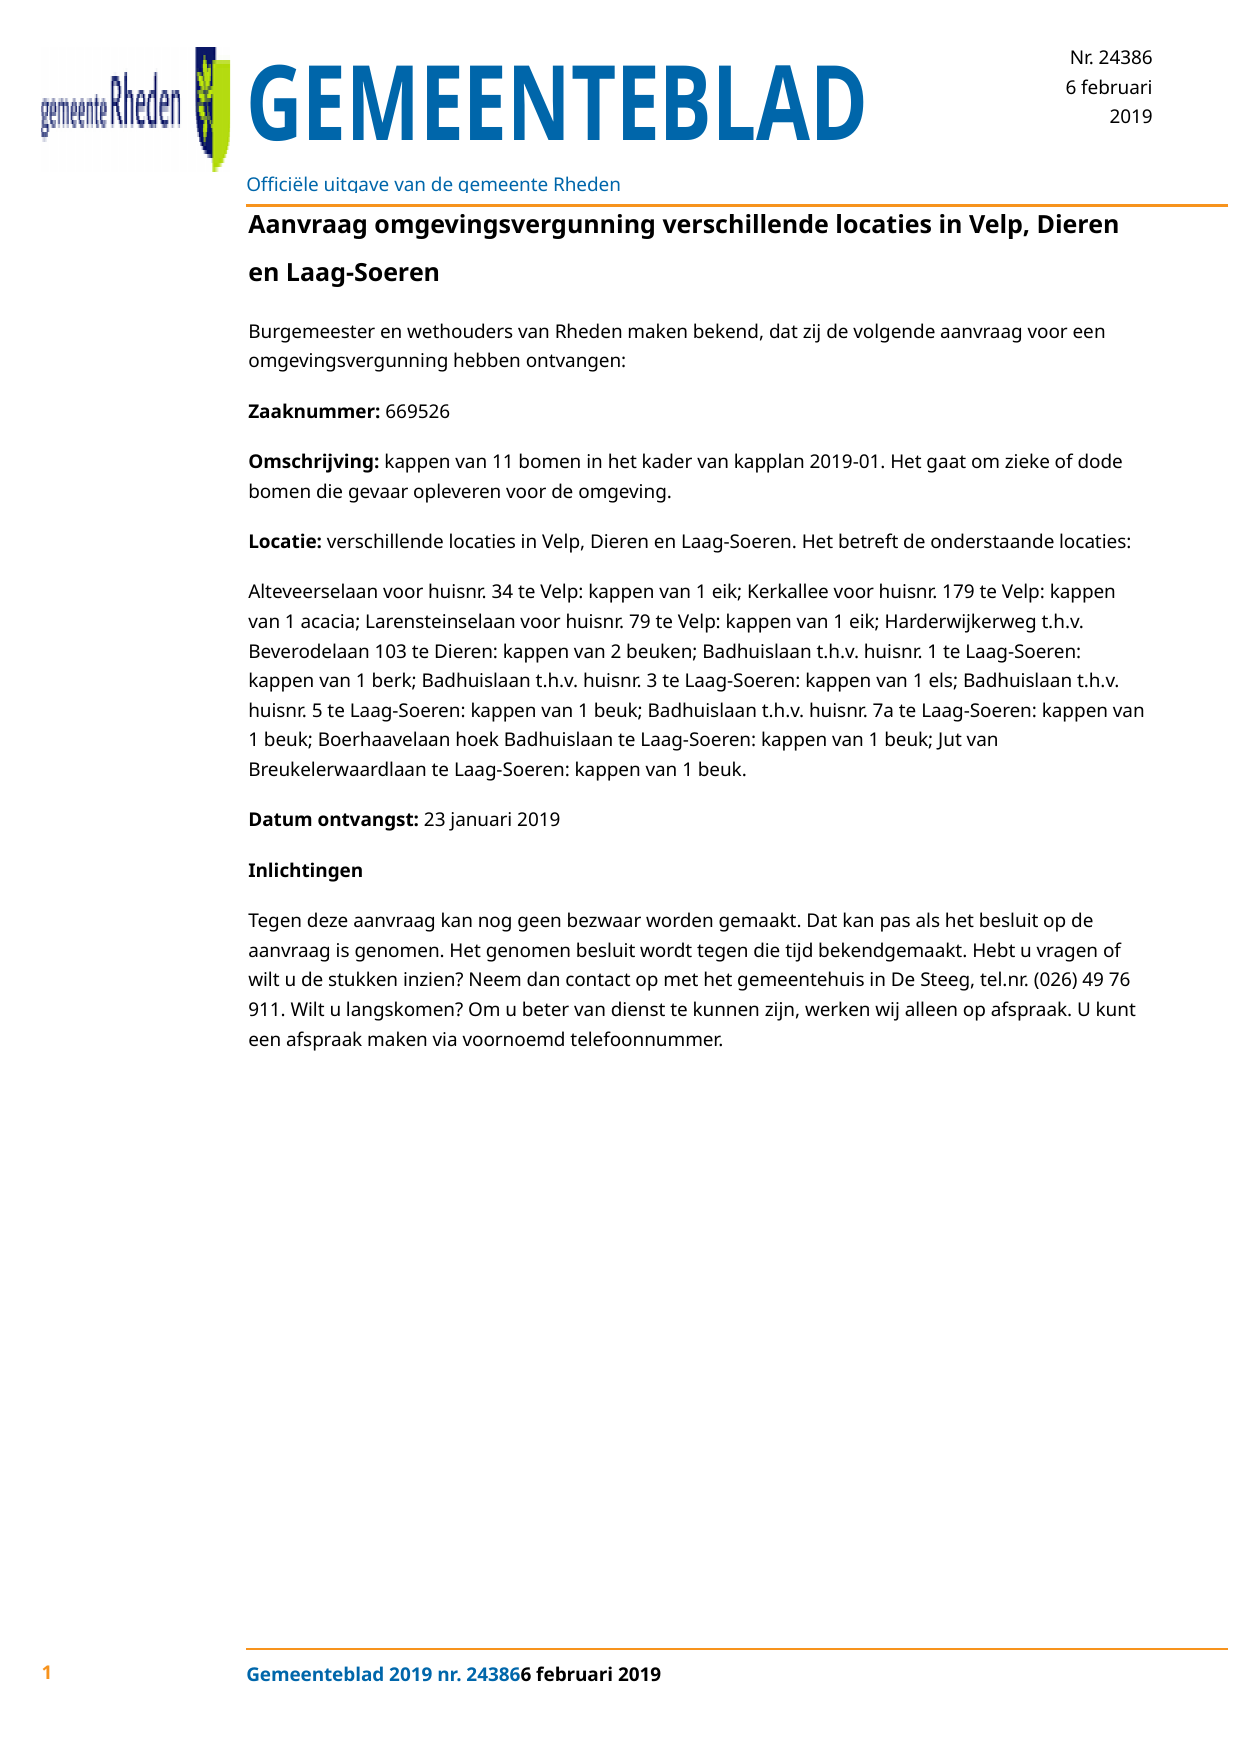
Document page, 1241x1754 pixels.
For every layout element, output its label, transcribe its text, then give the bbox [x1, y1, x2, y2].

text Datum ontvangst: 23 januari 2019 [248, 807, 1152, 832]
text Zaaknummer: 669526 [248, 398, 1152, 424]
text Aanvraag omgevingsvergunning verschillende locaties in Velp, Dieren en Laag-Soeren [248, 207, 1152, 288]
text Tegen deze aanvraag kan nog geen bezwaar worden gemaakt. Dat kan pas als het besluit op de aanvraag is genomen. Het genomen besluit wordt tegen die tijd bekendgemaakt. Hebt u vragen of wilt u de stukken inzien? Neem dan contact op met het gemeentehuis in De Steeg, tel.nr. (026) 49 76 911. Wilt u langskomen? Om u beter van dienst te kunnen zijn, werken wij alleen op afspraak. U kunt een afspraak maken via voornoemd telefoonnummer. [248, 907, 1152, 1052]
text Locatie: verschillende locaties in Velp, Dieren en Laag-Soeren. Het betreft de onderstaande locaties: [248, 528, 1152, 554]
text Inlichtingen [248, 857, 1152, 883]
text Alteveerselaan voor huisnr. 34 te Velp: kappen van 1 eik; Kerkallee voor huisnr. 179 te Velp: kappen van 1 acacia; Larensteinselaan voor huisnr. 79 te Velp: kappen van 1 eik; Harderwijkerweg t.h.v. Beverodelaan 103 te Dieren: kappen van 2 beuken; Badhuislaan t.h.v. huisnr. 1 te Laag-Soeren: kappen van 1 berk; Badhuislaan t.h.v. huisnr. 3 te Laag-Soeren: kappen van 1 els; Badhuislaan t.h.v. huisnr. 5 te Laag-Soeren: kappen van 1 beuk; Badhuislaan t.h.v. huisnr. 7a te Laag-Soeren: kappen van 1 beuk; Boerhaavelaan hoek Badhuislaan te Laag-Soeren: kappen van 1 beuk; Jut van Breukelerwaardlaan te Laag-Soeren: kappen van 1 beuk. [248, 579, 1152, 782]
picture [41, 47, 231, 172]
text Burgemeester en wethouders van Rheden maken bekend, dat zij de volgende aanvraag voor een omgevingsvergunning hebben ontvangen: [248, 318, 1152, 373]
text Omschrijving: kappen van 11 bomen in het kader van kapplan 2019-01. Het gaat om zieke of dode bomen die gevaar opleveren voor de omgeving. [248, 448, 1152, 504]
